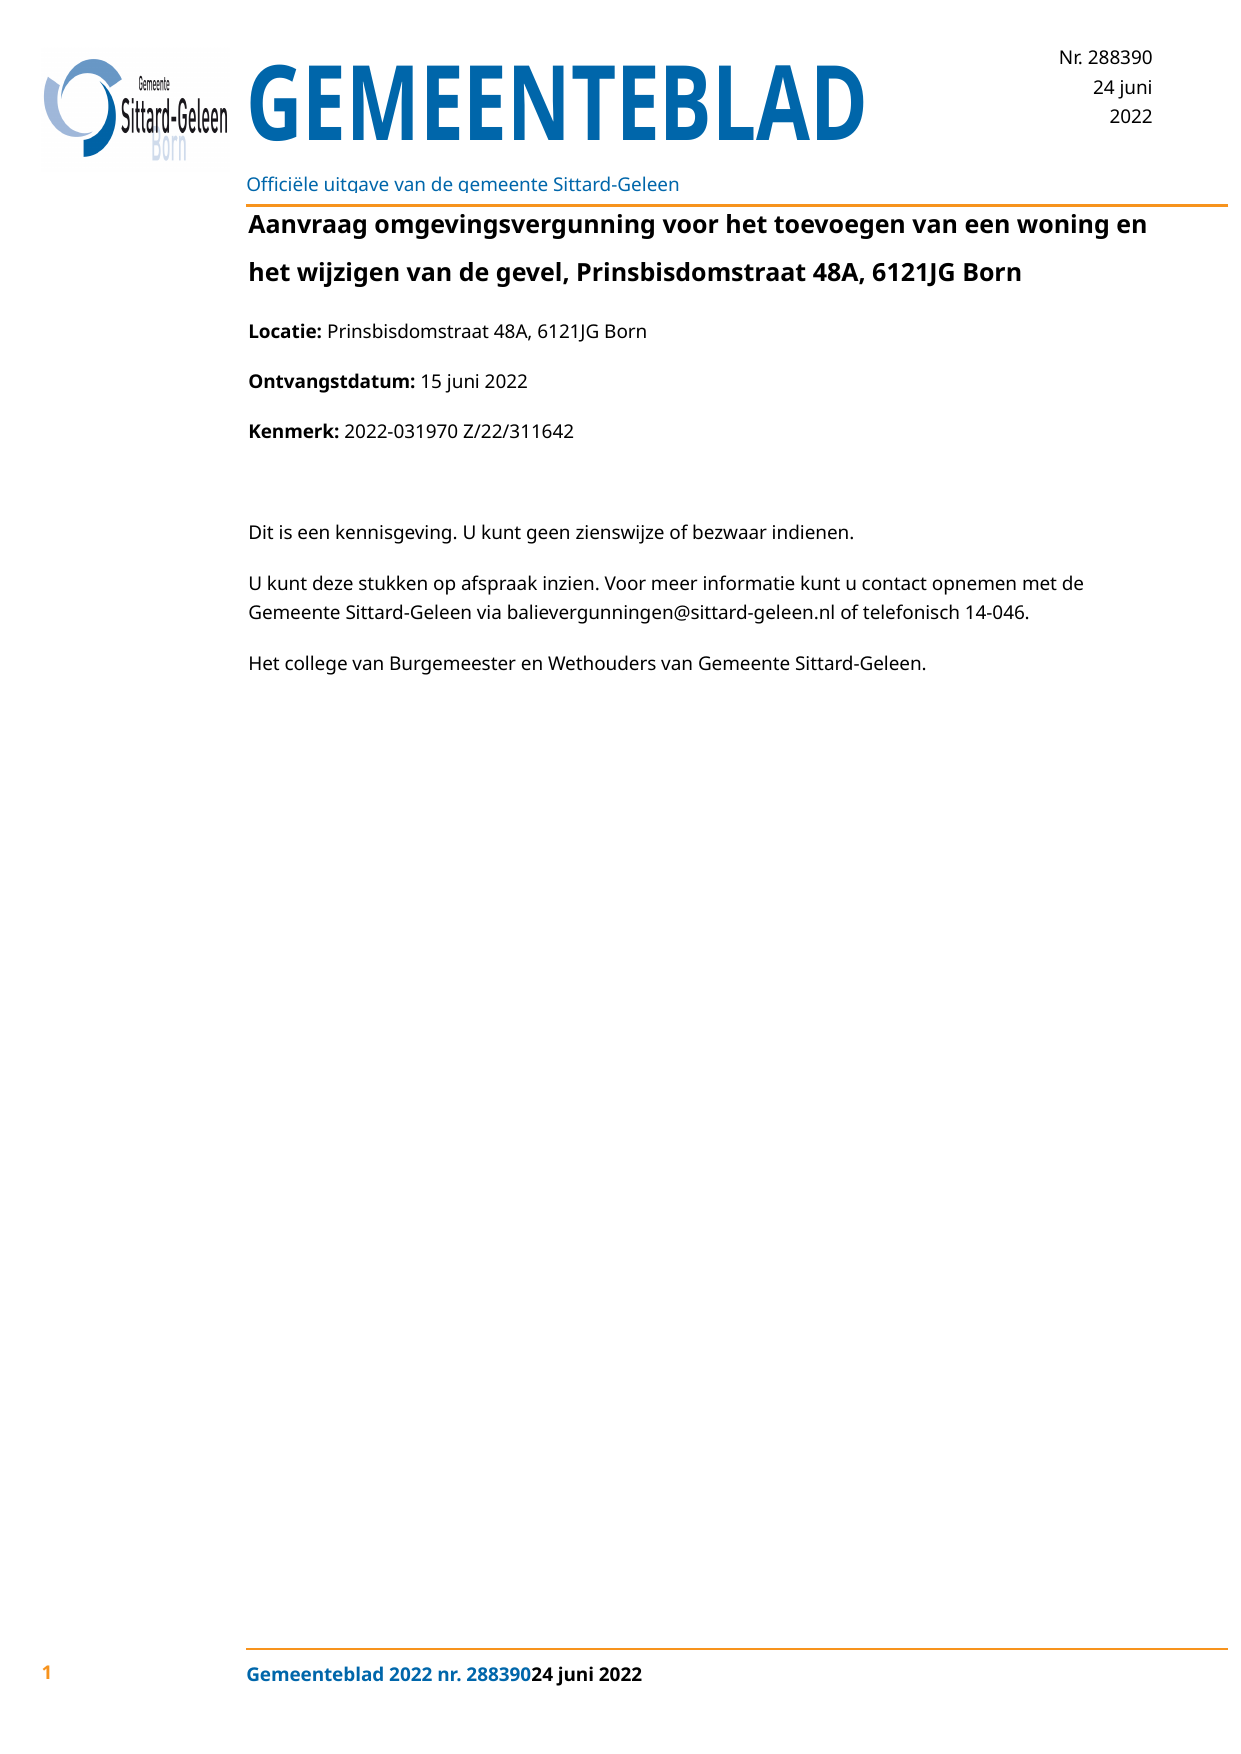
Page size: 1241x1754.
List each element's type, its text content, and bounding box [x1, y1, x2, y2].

text Kenmerk: 2022-031970 Z/22/311642 [248, 419, 1152, 444]
text Ontvangstdatum: 15 juni 2022 [248, 368, 1152, 394]
picture [41, 47, 231, 172]
text Dit is een kennisgeving. U kunt geen zienswijze of bezwaar indienen. [248, 519, 1152, 545]
text U kunt deze stukken op afspraak inzien. Voor meer informatie kunt u contact opnemen met de Gemeente Sittard-Geleen via balievergunningen@sittard-geleen.nl of telefonisch 14-046. [248, 570, 1152, 625]
text Locatie: Prinsbisdomstraat 48A, 6121JG Born [248, 318, 1152, 344]
text Het college van Burgemeester en Wethouders van Gemeente Sittard-Geleen. [248, 650, 1152, 676]
text Aanvraag omgevingsvergunning voor het toevoegen van een woning en het wijzigen van de gevel, Prinsbisdomstraat 48A, 6121JG Born [248, 207, 1152, 288]
